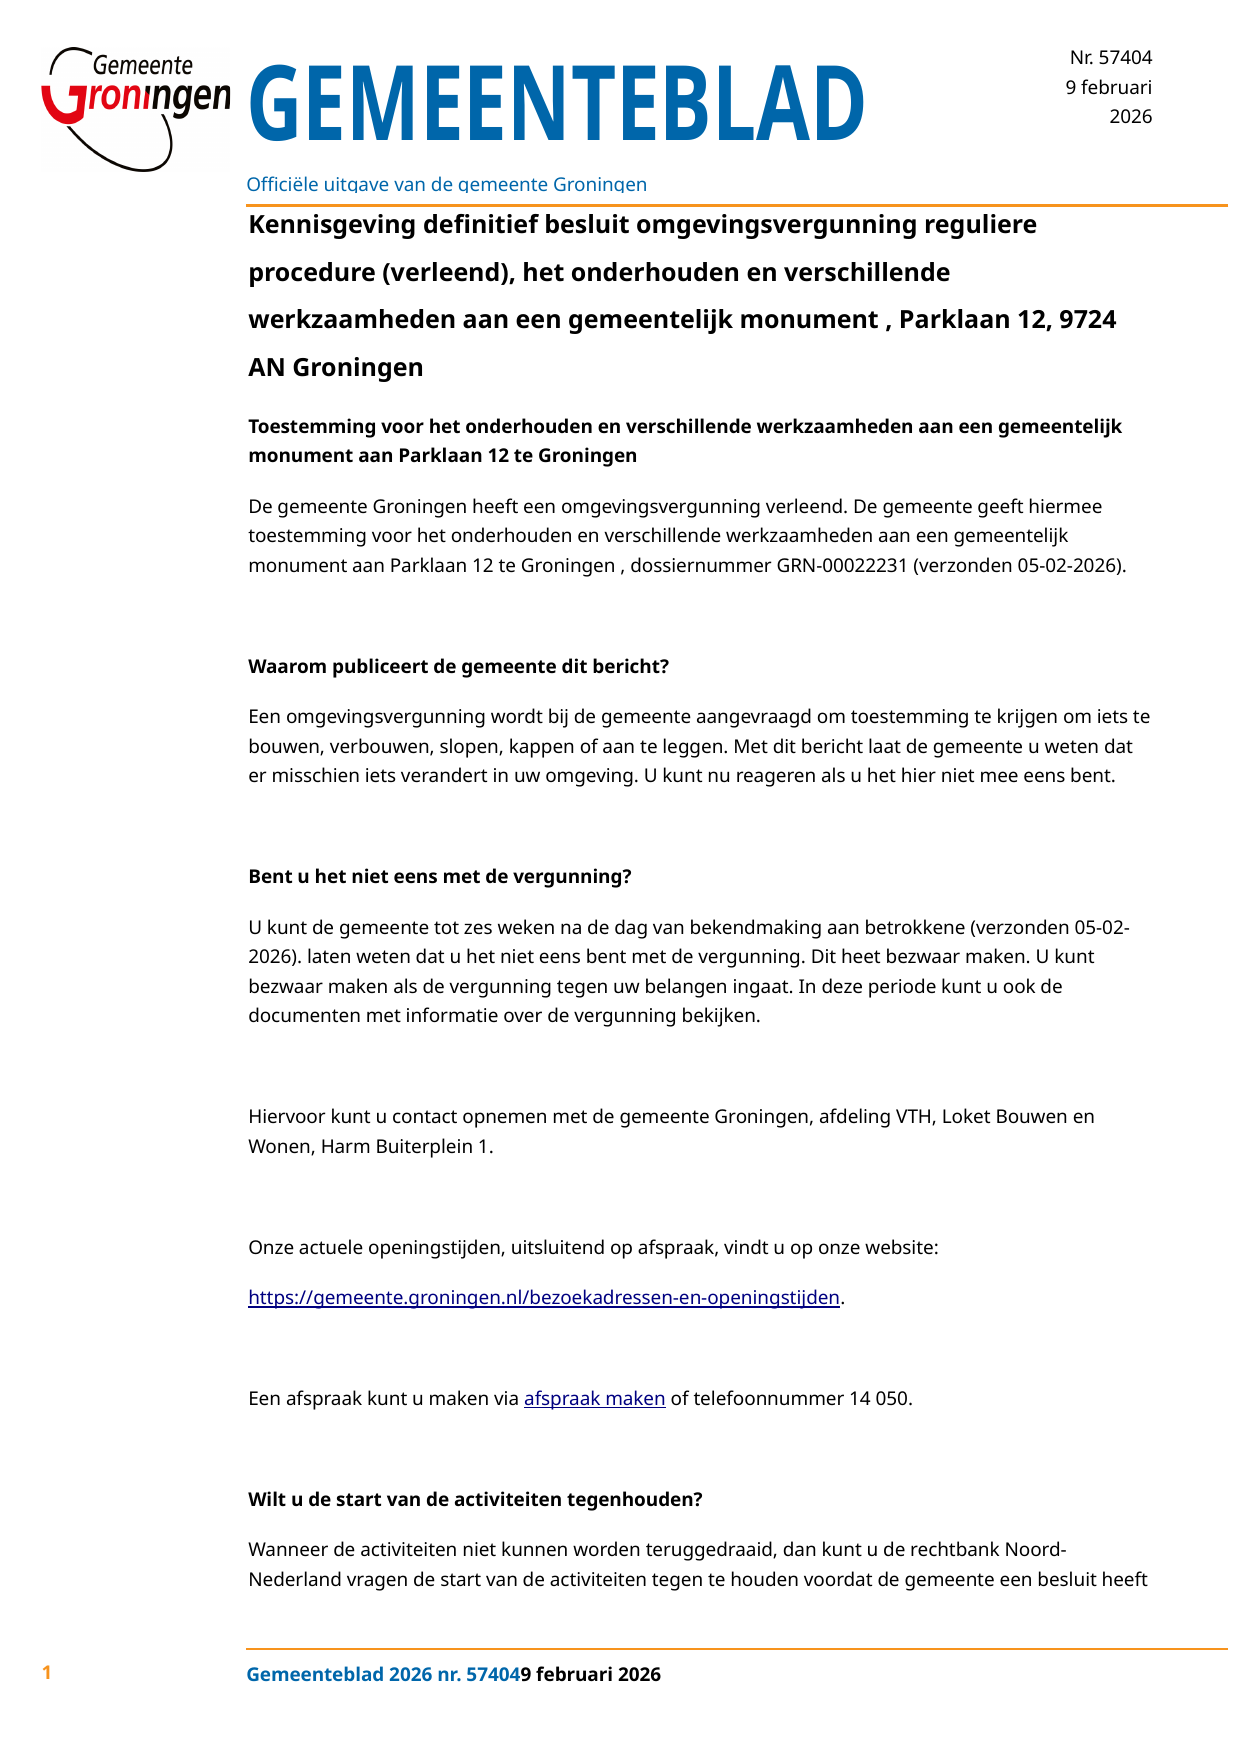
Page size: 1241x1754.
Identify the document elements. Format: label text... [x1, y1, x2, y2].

text Wanneer de activiteiten niet kunnen worden teruggedraaid, dan kunt u de rechtbank Noord-Nederland vragen de start van de activiteiten tegen te houden voordat de gemeente een besluit heeft [248, 1536, 1152, 1592]
text Kennisgeving definitief besluit omgevingsvergunning reguliere procedure (verleend), het onderhouden en verschillende werkzaamheden aan een gemeentelijk monument , Parklaan 12, 9724 AN Groningen [248, 207, 1152, 384]
text U kunt de gemeente tot zes weken na de dag van bekendmaking aan betrokkene (verzonden 05-02-2026). laten weten dat u het niet eens bent met de vergunning. Dit heet bezwaar maken. U kunt bezwaar maken als de vergunning tegen uw belangen ingaat. In deze periode kunt u ook de documenten met informatie over de vergunning bekijken. [248, 914, 1152, 1028]
text https://gemeente.groningen.nl/bezoekadressen-en-openingstijden. [248, 1284, 1152, 1310]
text Een afspraak kunt u maken via afspraak maken of telefoonnummer 14 050. [248, 1385, 1152, 1411]
text Waarom publiceert de gemeente dit bericht? [248, 653, 1152, 679]
picture [41, 47, 231, 172]
text Toestemming voor het onderhouden en verschillende werkzaamheden aan een gemeentelijk monument aan Parklaan 12 te Groningen [248, 413, 1152, 468]
text Wilt u de start van de activiteiten tegenhouden? [248, 1486, 1152, 1512]
text Onze actuele openingstijden, uitsluitend op afspraak, vindt u op onze website: [248, 1234, 1152, 1260]
text Een omgevingsvergunning wordt bij de gemeente aangevraagd om toestemming te krijgen om iets te bouwen, verbouwen, slopen, kappen of aan te leggen. Met dit bericht laat de gemeente u weten dat er misschien iets verandert in uw omgeving. U kunt nu reageren als u het hier niet mee eens bent. [248, 703, 1152, 788]
text Bent u het niet eens met de vergunning? [248, 863, 1152, 889]
text De gemeente Groningen heeft een omgevingsvergunning verleend. De gemeente geeft hiermee toestemming voor het onderhouden en verschillende werkzaamheden aan een gemeentelijk monument aan Parklaan 12 te Groningen , dossiernummer GRN-00022231 (verzonden 05-02-2026). [248, 493, 1152, 578]
text Hiervoor kunt u contact opnemen met de gemeente Groningen, afdeling VTH, Loket Bouwen en Wonen, Harm Buiterplein 1. [248, 1103, 1152, 1159]
